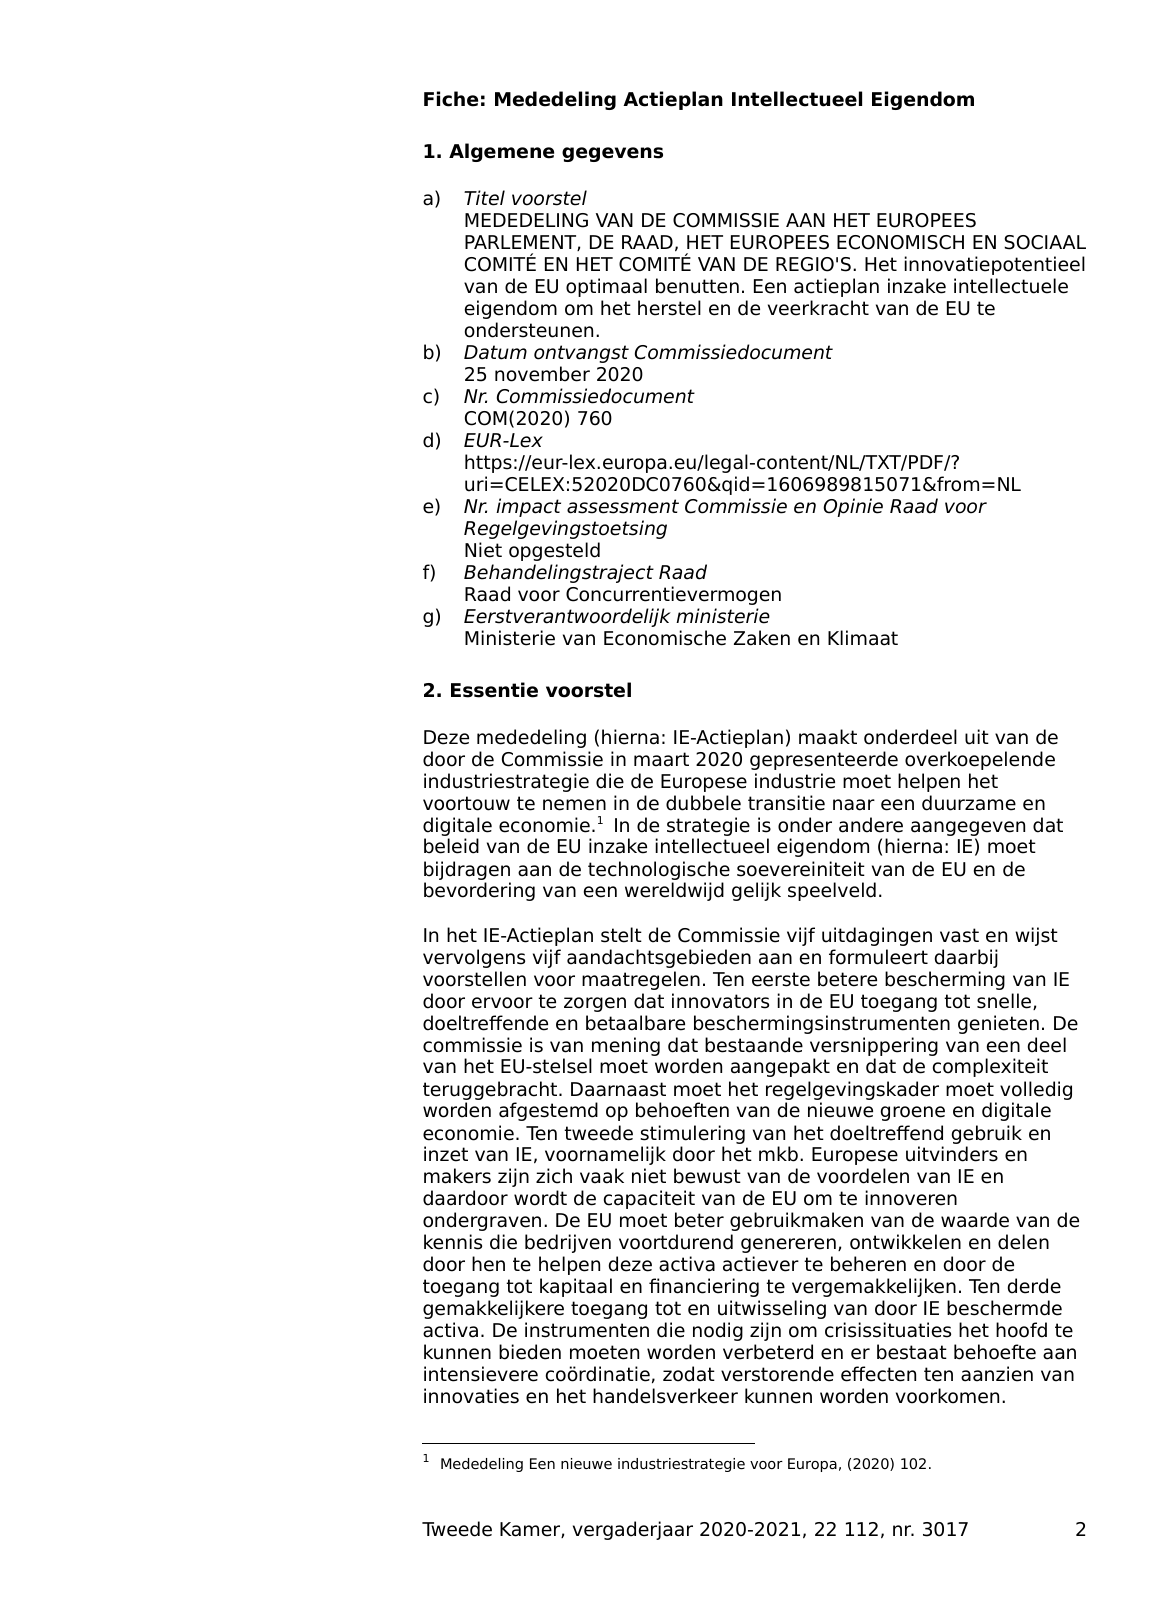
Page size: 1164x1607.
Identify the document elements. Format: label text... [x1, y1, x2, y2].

text Deze mededeling (hierna: IE-Actieplan) maakt onderdeel uit van de door de Commissie in maart 2020 gepresenteerde overkoepelende industriestrategie die de Europese industrie moet helpen het voortouw te nemen in de dubbele transitie naar een duurzame en digitale economie. In de strategie is onder andere aangegeven dat beleid van de EU inzake intellectueel eigendom (hierna: IE) moet bijdragen aan de technologische soevereiniteit van de EU en de bevordering van een wereldwijd gelijk speelveld. [422, 727, 1087, 902]
text MEDEDELING VAN DE COMMISSIE AAN HET EUROPEES PARLEMENT, DE RAAD, HET EUROPEES ECONOMISCH EN SOCIAAL COMITÉ EN HET COMITÉ VAN DE REGIO'S. Het innovatiepotentieel van de EU optimaal benutten. Een actieplan inzake intellectuele eigendom om het herstel en de veerkracht van de EU te ondersteunen. [464, 210, 1087, 342]
text 25 november 2020 [464, 364, 1087, 386]
text Raad voor Concurrentievermogen [464, 584, 1087, 606]
subtitle Fiche: Mededeling Actieplan Intellectueel Eigendom [422, 89, 1087, 111]
text COM(2020) 760 [464, 408, 1087, 430]
text Ministerie van Economische Zaken en Klimaat [464, 628, 1087, 649]
text e) Nr. impact assessment Commissie en Opinie Raad voor Regelgevingstoetsing [422, 496, 1087, 540]
text d) EUR-Lex [422, 430, 1087, 452]
text https://eur-lex.europa.eu/legal-content/NL/TXT/PDF/?uri=CELEX:52020DC0760&qid=1606989815071&from=NL [464, 452, 1087, 496]
text c) Nr. Commissiedocument [422, 386, 1087, 408]
text Niet opgesteld [464, 540, 1087, 562]
text f) Behandelingstraject Raad [422, 562, 1087, 584]
text Mededeling Een nieuwe industriestrategie voor Europa, (2020) 102. [422, 1452, 1087, 1474]
text g) Eerstverantwoordelijk ministerie [422, 606, 1087, 628]
subtitle 2. Essentie voorstel [422, 679, 1087, 702]
text b) Datum ontvangst Commissiedocument [422, 342, 1087, 364]
subtitle 1. Algemene gegevens [422, 141, 1087, 163]
text a) Titel voorstel [422, 188, 1087, 210]
text In het IE-Actieplan stelt de Commissie vijf uitdagingen vast en wijst vervolgens vijf aandachtsgebieden aan en formuleert daarbij voorstellen voor maatregelen. Ten eerste betere bescherming van IE door ervoor te zorgen dat innovators in de EU toegang tot snelle, doeltreffende en betaalbare beschermingsinstrumenten genieten. De commissie is van mening dat bestaande versnippering van een deel van het EU-stelsel moet worden aangepakt en dat de complexiteit teruggebracht. Daarnaast moet het regelgevingskader moet volledig worden afgestemd op behoeften van de nieuwe groene en digitale economie. Ten tweede stimulering van het doeltreffend gebruik en inzet van IE, voornamelijk door het mkb. Europese uitvinders en makers zijn zich vaak niet bewust van de voordelen van IE en daardoor wordt de capaciteit van de EU om te innoveren ondergraven. De EU moet beter gebruikmaken van de waarde van de kennis die bedrijven voortdurend genereren, ontwikkelen en delen door hen te helpen deze activa actiever te beheren en door de toegang tot kapitaal en financiering te vergemakkelijken. Ten derde gemakkelijkere toegang tot en uitwisseling van door IE beschermde activa. De instrumenten die nodig zijn om crisissituaties het hoofd te kunnen bieden moeten worden verbeterd en er bestaat behoefte aan intensievere coördinatie, zodat verstorende effecten ten aanzien van innovaties en het handelsverkeer kunnen worden voorkomen. [422, 924, 1087, 1408]
